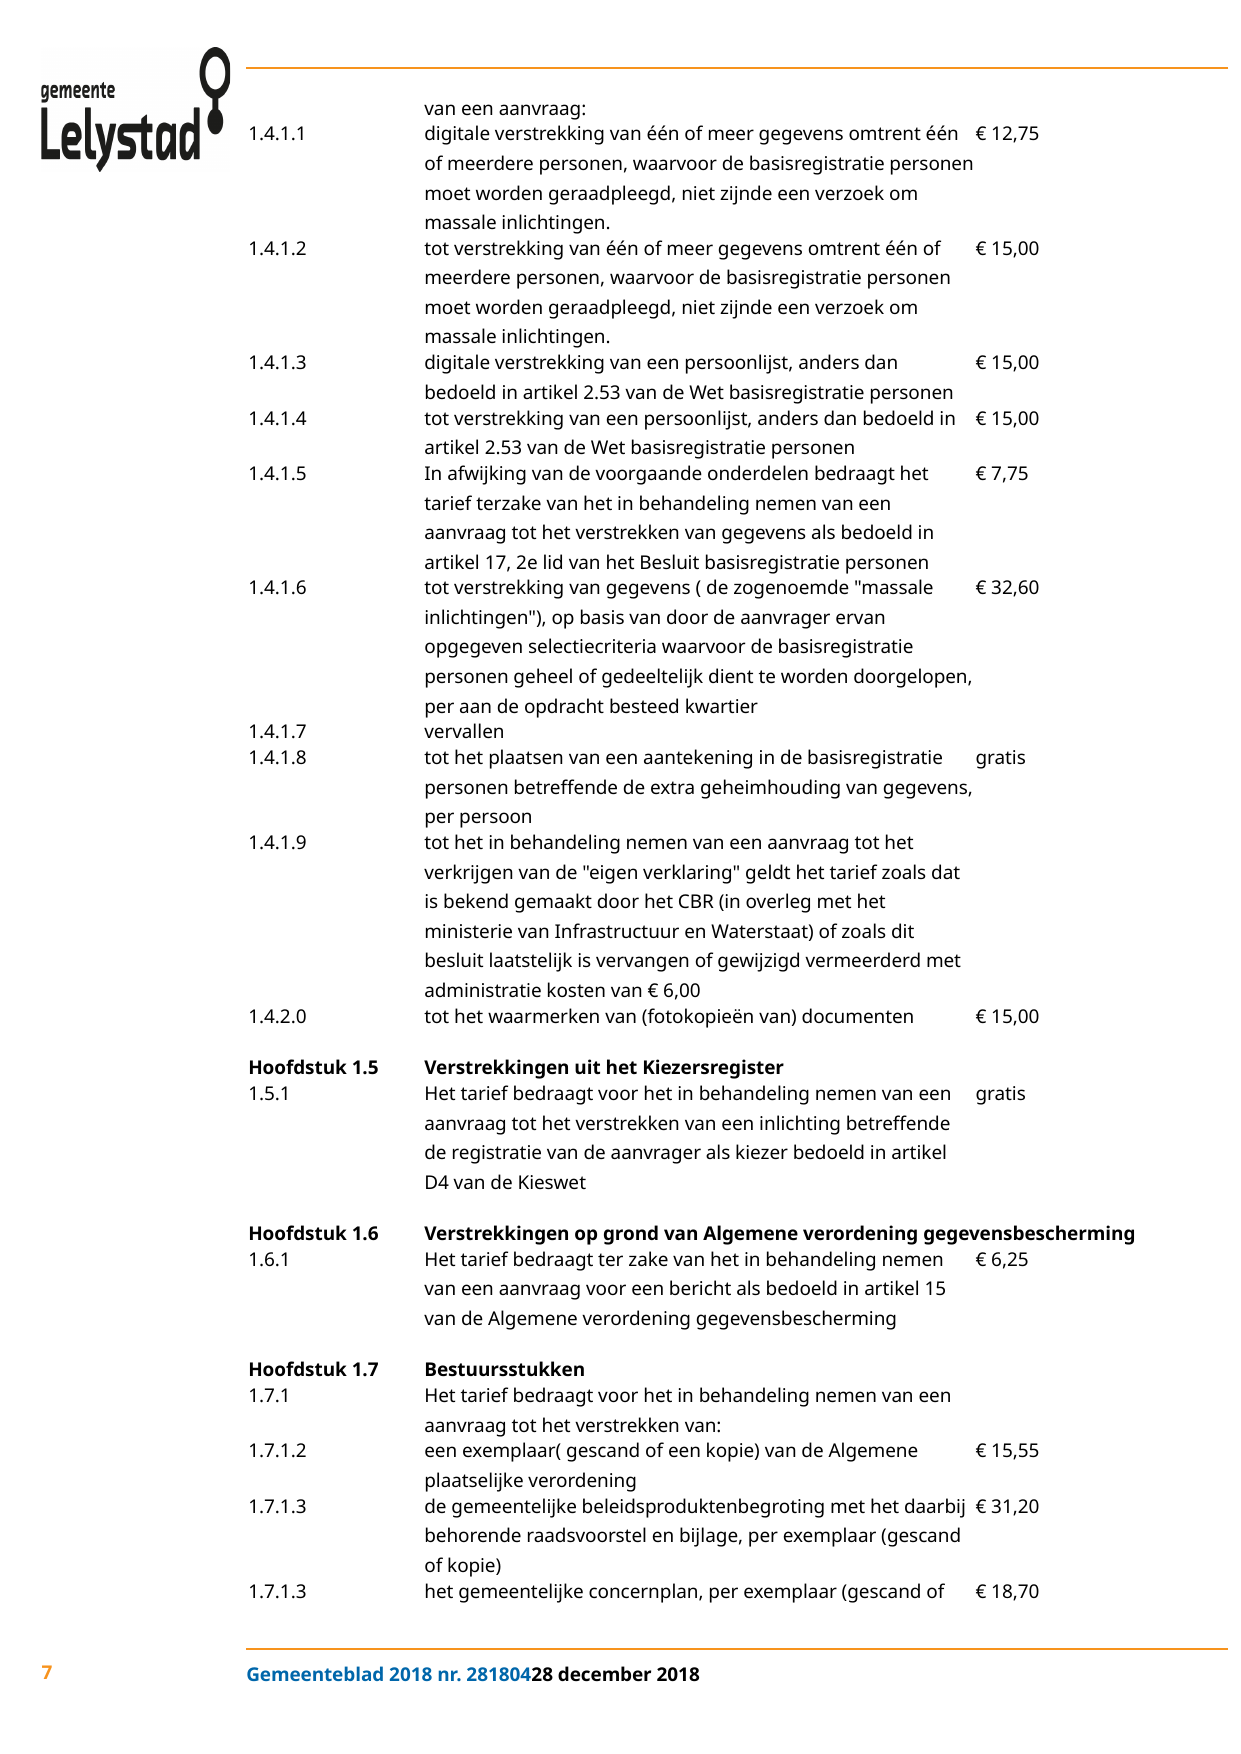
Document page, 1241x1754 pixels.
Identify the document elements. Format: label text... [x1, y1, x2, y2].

table_cell 1.4.1.1 [248, 121, 424, 235]
table_cell 1.4.1.2 [248, 235, 424, 349]
table_cell Hoofdstuk 1.7 [248, 1357, 424, 1382]
table_cell 1.6.1 [248, 1246, 424, 1331]
table_cell [975, 829, 1152, 1003]
table_cell € 15,00 [975, 1003, 1152, 1029]
table_cell 1.7.1.3 [248, 1493, 424, 1578]
table_cell 1.4.1.6 [248, 575, 424, 719]
table_cell € 15,00 [975, 405, 1152, 460]
picture [41, 47, 231, 172]
table_cell 1.7.1.2 [248, 1438, 424, 1493]
table_cell tot het waarmerken van (fotokopieën van) documenten [424, 1003, 975, 1029]
table_cell € 6,25 [975, 1246, 1152, 1331]
table_cell 1.4.1.5 [248, 460, 424, 574]
table_cell Verstrekkingen uit het Kiezersregister [424, 1054, 1152, 1080]
table_cell [975, 1383, 1152, 1438]
table_cell [424, 1195, 975, 1220]
table_cell 1.4.1.9 [248, 829, 424, 1003]
table_cell € 12,75 [975, 121, 1152, 235]
table_cell € 31,20 [975, 1493, 1152, 1578]
table_cell 1.4.2.0 [248, 1003, 424, 1029]
table_cell [975, 719, 1152, 744]
table_cell gratis [975, 744, 1152, 829]
table_cell 1.4.1.3 [248, 350, 424, 405]
table_cell tot het plaatsen van een aantekening in de basisregistratie personen betreffende de extra geheimhouding van gegevens, per persoon [424, 744, 975, 829]
table_cell tot verstrekking van één of meer gegevens omtrent één of meerdere personen, waarvoor de basisregistratie personen moet worden geraadpleegd, niet zijnde een verzoek om massale inlichtingen. [424, 235, 975, 349]
table_cell een exemplaar( gescand of een kopie) van de Algemene plaatselijke verordening [424, 1438, 975, 1493]
table_cell Bestuursstukken [424, 1357, 1152, 1382]
table_cell van een aanvraag: [424, 95, 975, 121]
table_cell € 32,60 [975, 575, 1152, 719]
table_cell gratis [975, 1080, 1152, 1194]
table_cell [248, 95, 424, 121]
table_cell 1.5.1 [248, 1080, 424, 1194]
table_cell Het tarief bedraagt voor het in behandeling nemen van een aanvraag tot het verstrekken van: [424, 1383, 975, 1438]
table_cell € 15,00 [975, 350, 1152, 405]
table_cell [975, 1195, 1152, 1220]
table_cell 1.4.1.8 [248, 744, 424, 829]
table_cell € 7,75 [975, 460, 1152, 574]
table_cell het gemeentelijke concernplan, per exemplaar (gescand of [424, 1578, 975, 1604]
table_cell 1.4.1.4 [248, 405, 424, 460]
table_cell tot verstrekking van een persoonlijst, anders dan bedoeld in artikel 2.53 van de Wet basisregistratie personen [424, 405, 975, 460]
table_cell Het tarief bedraagt ter zake van het in behandeling nemen van een aanvraag voor een bericht als bedoeld in artikel 15 van de Algemene verordening gegevensbescherming [424, 1246, 975, 1331]
table_cell digitale verstrekking van een persoonlijst, anders dan bedoeld in artikel 2.53 van de Wet basisregistratie personen [424, 350, 975, 405]
table_cell € 15,00 [975, 235, 1152, 349]
table_cell 1.7.1.3 [248, 1578, 424, 1604]
table_cell Hoofdstuk 1.5 [248, 1054, 424, 1080]
table_cell 1.4.1.7 [248, 719, 424, 744]
table_cell € 18,70 [975, 1578, 1152, 1604]
table_cell Het tarief bedraagt voor het in behandeling nemen van een aanvraag tot het verstrekken van een inlichting betreffende de registratie van de aanvrager als kiezer bedoeld in artikel D4 van de Kieswet [424, 1080, 975, 1194]
table_cell Hoofdstuk 1.6 [248, 1220, 424, 1246]
table_cell digitale verstrekking van één of meer gegevens omtrent één of meerdere personen, waarvoor de basisregistratie personen moet worden geraadpleegd, niet zijnde een verzoek om massale inlichtingen. [424, 121, 975, 235]
table_cell vervallen [424, 719, 975, 744]
table_cell € 15,55 [975, 1438, 1152, 1493]
table_cell [975, 1331, 1152, 1357]
table_cell [248, 1331, 424, 1357]
table_cell 1.7.1 [248, 1383, 424, 1438]
table_cell Verstrekkingen op grond van Algemene verordening gegevensbescherming [424, 1220, 1152, 1246]
table_cell [248, 1195, 424, 1220]
table_cell [424, 1331, 975, 1357]
table_cell In afwijking van de voorgaande onderdelen bedraagt het tarief terzake van het in behandeling nemen van een aanvraag tot het verstrekken van gegevens als bedoeld in artikel 17, 2e lid van het Besluit basisregistratie personen [424, 460, 975, 574]
table_cell tot het in behandeling nemen van een aanvraag tot het verkrijgen van de "eigen verklaring" geldt het tarief zoals dat is bekend gemaakt door het CBR (in overleg met het ministerie van Infrastructuur en Waterstaat) of zoals dit besluit laatstelijk is vervangen of gewijzigd vermeerderd met administratie kosten van € 6,00 [424, 829, 975, 1003]
table_cell de gemeentelijke beleidsproduktenbegroting met het daarbij behorende raadsvoorstel en bijlage, per exemplaar (gescand of kopie) [424, 1493, 975, 1578]
table_cell [248, 1029, 424, 1054]
table_cell [424, 1029, 975, 1054]
table_cell tot verstrekking van gegevens ( de zogenoemde "massale inlichtingen"), op basis van door de aanvrager ervan opgegeven selectiecriteria waarvoor de basisregistratie personen geheel of gedeeltelijk dient te worden doorgelopen, per aan de opdracht besteed kwartier [424, 575, 975, 719]
table_cell [975, 95, 1152, 121]
table_cell [975, 1029, 1152, 1054]
